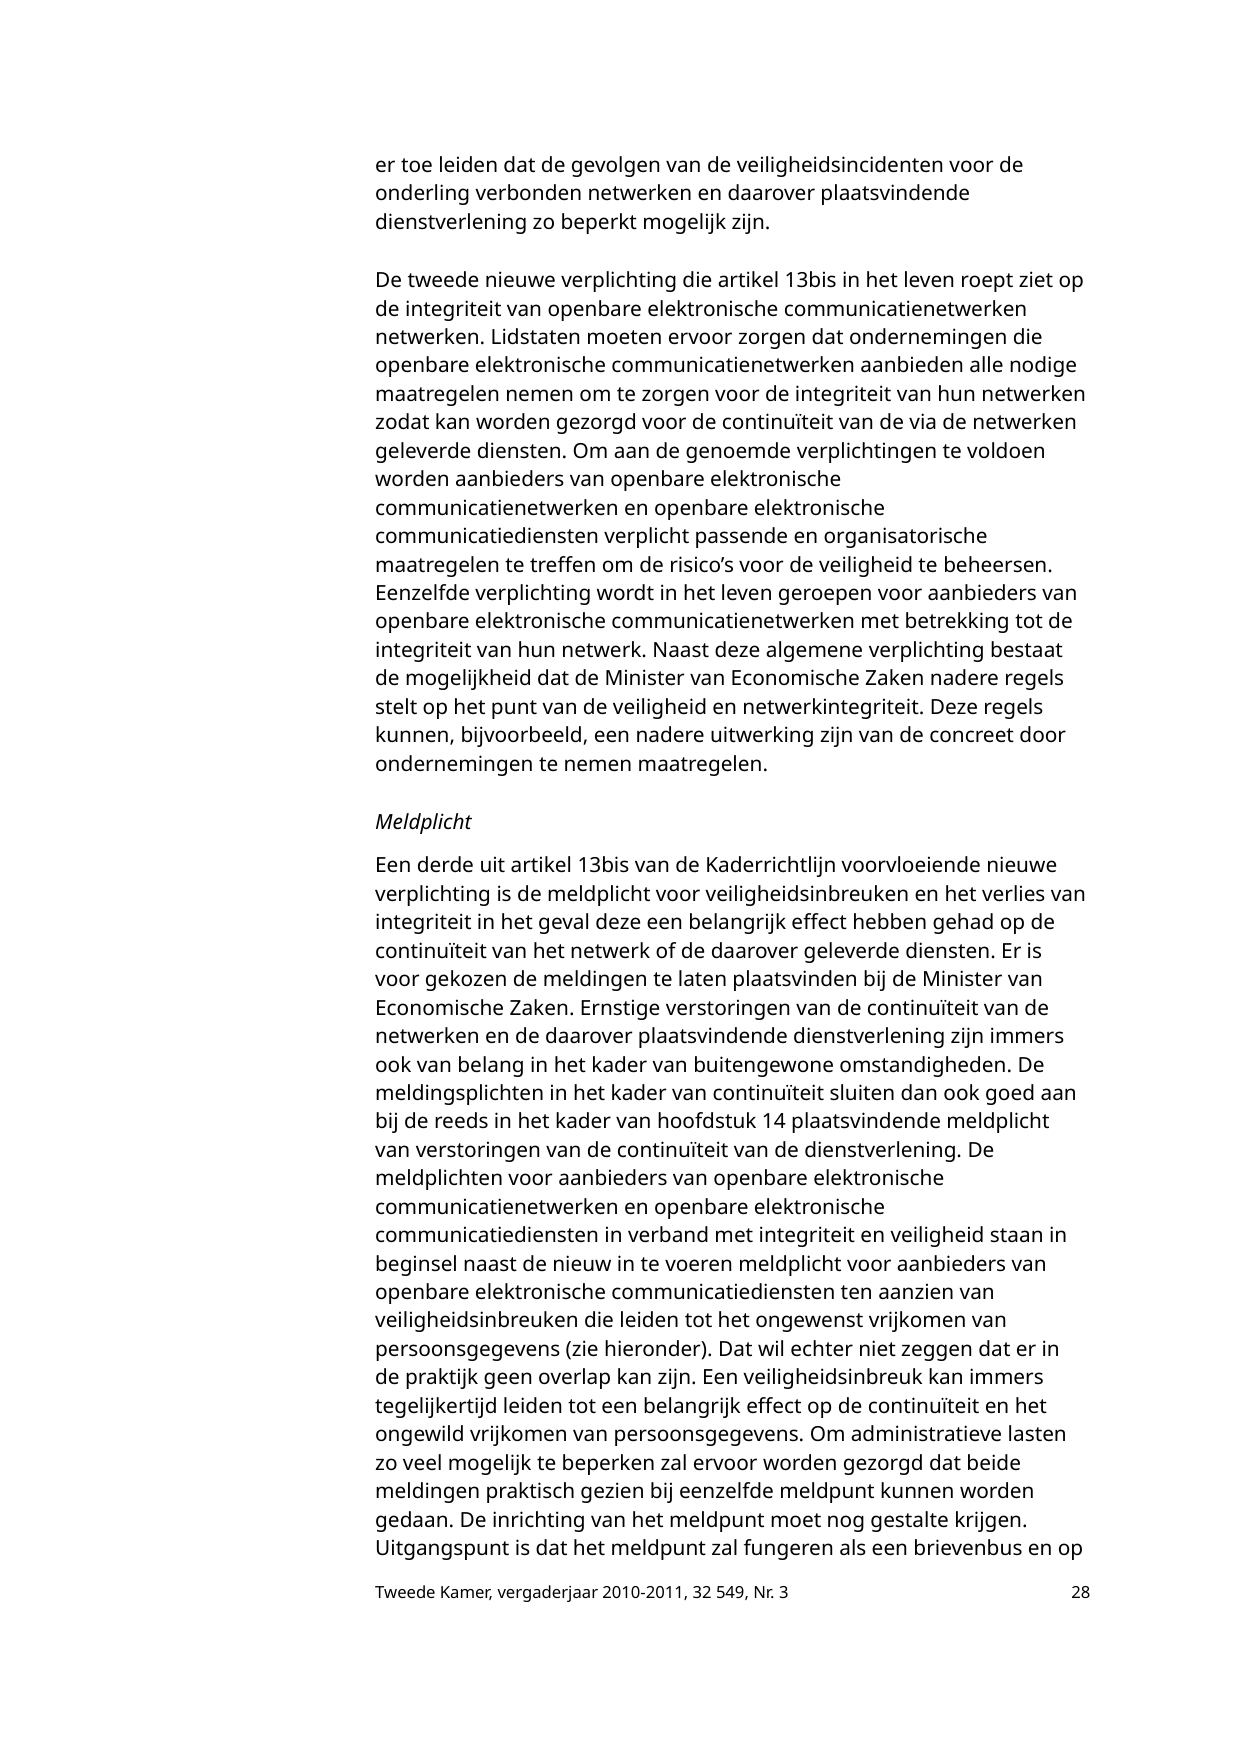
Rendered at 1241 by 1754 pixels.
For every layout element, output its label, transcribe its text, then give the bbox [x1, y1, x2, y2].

text Een derde uit artikel 13bis van de Kaderrichtlijn voorvloeiende nieuwe verplichting is de meldplicht voor veiligheidsinbreuken en het verlies van integriteit in het geval deze een belangrijk effect hebben gehad op de continuïteit van het netwerk of de daarover geleverde diensten. Er is voor gekozen de meldingen te laten plaatsvinden bij de Minister van Economische Zaken. Ernstige verstoringen van de continuïteit van de netwerken en de daarover plaatsvindende dienstverlening zijn immers ook van belang in het kader van buitengewone omstandigheden. De meldingsplichten in het kader van continuïteit sluiten dan ook goed aan bij de reeds in het kader van hoofdstuk 14 plaatsvindende meldplicht van verstoringen van de continuïteit van de dienstverlening. De meldplichten voor aanbieders van openbare elektronische communicatienetwerken en openbare elektronische communicatiediensten in verband met integriteit en veiligheid staan in beginsel naast de nieuw in te voeren meldplicht voor aanbieders van openbare elektronische communicatiediensten ten aanzien van veiligheidsinbreuken die leiden tot het ongewenst vrijkomen van persoonsgegevens (zie hieronder). Dat wil echter niet zeggen dat er in de praktijk geen overlap kan zijn. Een veiligheidsinbreuk kan immers tegelijkertijd leiden tot een belangrijk effect op de continuïteit en het ongewild vrijkomen van persoonsgegevens. Om administratieve lasten zo veel mogelijk te beperken zal ervoor worden gezorgd dat beide meldingen praktisch gezien bij eenzelfde meldpunt kunnen worden gedaan. De inrichting van het meldpunt moet nog gestalte krijgen. Uitgangspunt is dat het meldpunt zal fungeren als een brievenbus en op [375, 851, 1090, 1562]
text er toe leiden dat de gevolgen van de veiligheidsincidenten voor de onderling verbonden netwerken en daarover plaatsvindende dienstverlening zo beperkt mogelijk zijn. [375, 150, 1090, 235]
text Meldplicht [375, 807, 1090, 836]
text De tweede nieuwe verplichting die artikel 13bis in het leven roept ziet op de integriteit van openbare elektronische communicatienetwerken netwerken. Lidstaten moeten ervoor zorgen dat ondernemingen die openbare elektronische communicatienetwerken aanbieden alle nodige maatregelen nemen om te zorgen voor de integriteit van hun netwerken zodat kan worden gezorgd voor de continuïteit van de via de netwerken geleverde diensten. Om aan de genoemde verplichtingen te voldoen worden aanbieders van openbare elektronische communicatienetwerken en openbare elektronische communicatiediensten verplicht passende en organisatorische maatregelen te treffen om de risico’s voor de veiligheid te beheersen. Eenzelfde verplichting wordt in het leven geroepen voor aanbieders van openbare elektronische communicatienetwerken met betrekking tot de integriteit van hun netwerk. Naast deze algemene verplichting bestaat de mogelijkheid dat de Minister van Economische Zaken nadere regels stelt op het punt van de veiligheid en netwerkintegriteit. Deze regels kunnen, bijvoorbeeld, een nadere uitwerking zijn van de concreet door ondernemingen te nemen maatregelen. [375, 265, 1090, 777]
